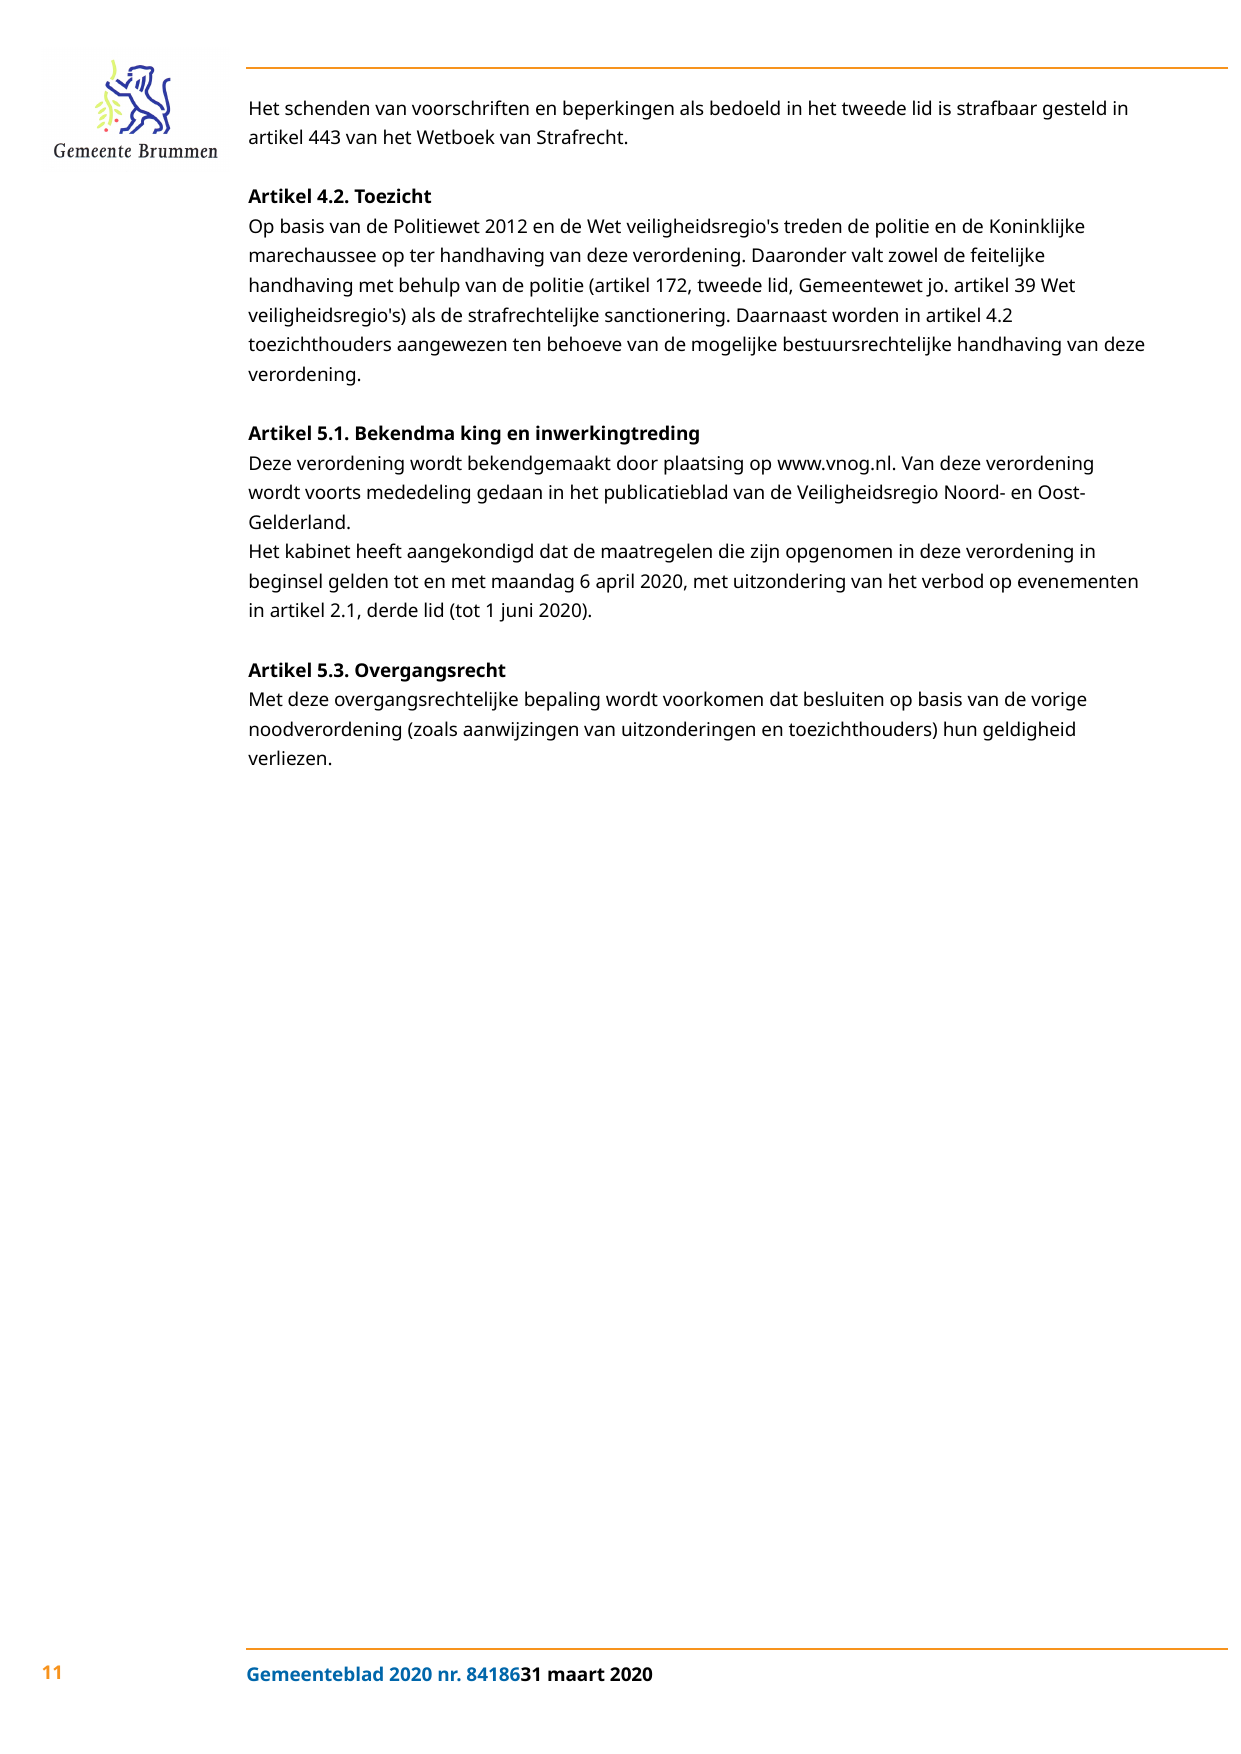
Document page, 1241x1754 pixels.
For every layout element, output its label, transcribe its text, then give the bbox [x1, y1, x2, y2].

text Artikel 5.1. Bekendma king en inwerkingtreding [248, 420, 1152, 446]
text Het schenden van voorschriften en beperkingen als bedoeld in het tweede lid is strafbaar gesteld in artikel 443 van het Wetboek van Strafrecht. [248, 95, 1152, 150]
text Artikel 5.3. Overgangsrecht [248, 657, 1152, 683]
text Artikel 4.2. Toezicht [248, 183, 1152, 209]
text Deze verordening wordt bekendgemaakt door plaatsing op www.vnog.nl. Van deze verordening wordt voorts mededeling gedaan in het publicatieblad van de Veiligheidsregio Noord- en Oost-Gelderland. [248, 450, 1152, 535]
text Met deze overgangsrechtelijke bepaling wordt voorkomen dat besluiten op basis van de vorige noodverordening (zoals aanwijzingen van uitzonderingen en toezichthouders) hun geldigheid verliezen. [248, 686, 1152, 771]
picture [41, 47, 231, 172]
text Op basis van de Politiewet 2012 en de Wet veiligheidsregio's treden de politie en de Koninklijke marechaussee op ter handhaving van deze verordening. Daaronder valt zowel de feitelijke handhaving met behulp van de politie (artikel 172, tweede lid, Gemeentewet jo. artikel 39 Wet veiligheidsregio's) als de strafrechtelijke sanctionering. Daarnaast worden in artikel 4.2 toezichthouders aangewezen ten behoeve van de mogelijke bestuursrechtelijke handhaving van deze verordening. [248, 213, 1152, 387]
text Het kabinet heeft aangekondigd dat de maatregelen die zijn opgenomen in deze verordening in beginsel gelden tot en met maandag 6 april 2020, met uitzondering van het verbod op evenementen in artikel 2.1, derde lid (tot 1 juni 2020). [248, 538, 1152, 623]
